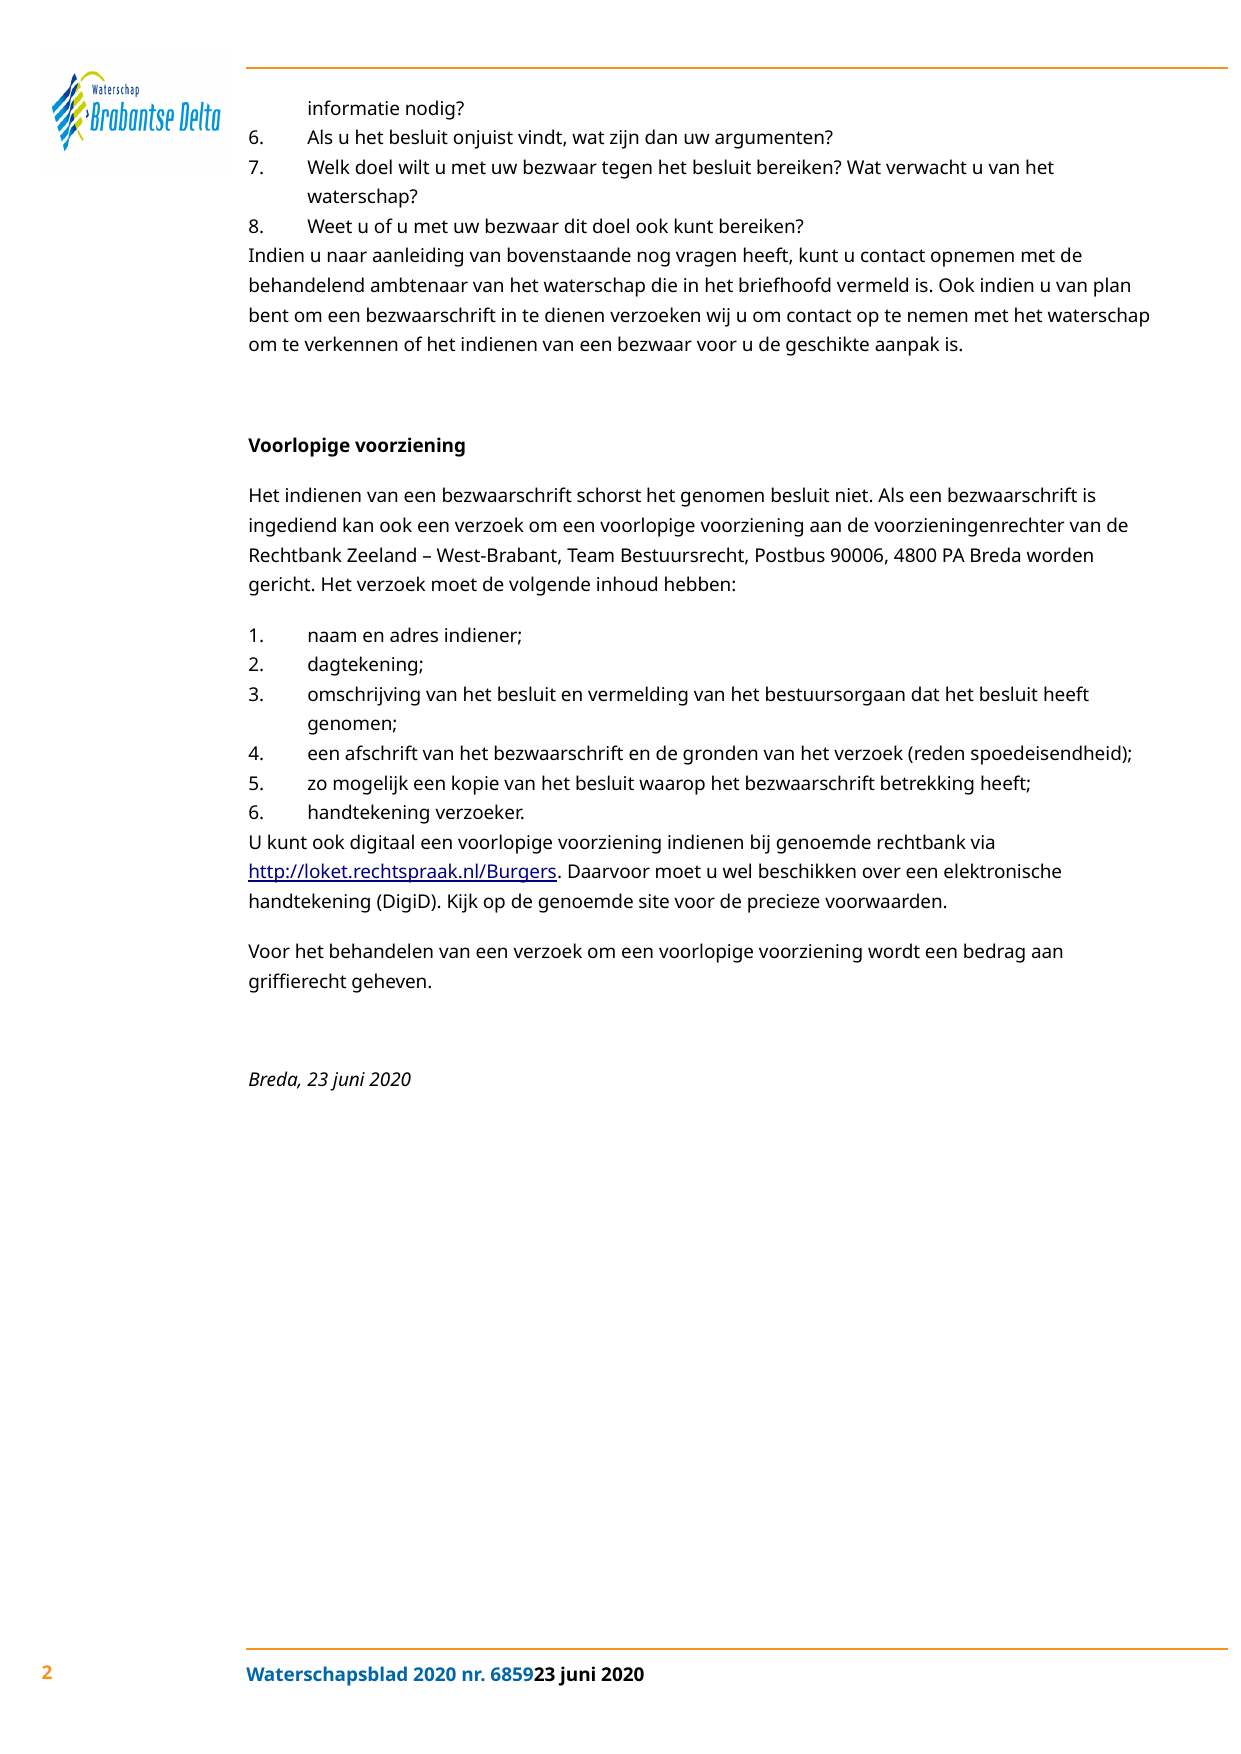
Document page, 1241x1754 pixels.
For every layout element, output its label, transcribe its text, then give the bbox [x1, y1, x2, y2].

list Als u het besluit onjuist vindt, wat zijn dan uw argumenten? [248, 124, 1152, 150]
text Voorlopige voorziening [248, 432, 1152, 458]
list informatie nodig? [248, 95, 1152, 121]
list een afschrift van het bezwaarschrift en de gronden van het verzoek (reden spoedeisendheid); [248, 740, 1152, 766]
list handtekening verzoeker. [248, 799, 1152, 825]
text Het indienen van een bezwaarschrift schorst het genomen besluit niet. Als een bezwaarschrift is ingediend kan ook een verzoek om een voorlopige voorziening aan de voorzieningenrechter van de Rechtbank Zeeland – West-Brabant, Team Bestuursrecht, Postbus 90006, 4800 PA Breda worden gericht. Het verzoek moet de volgende inhoud hebben: [248, 483, 1152, 597]
list dagtekening; [248, 651, 1152, 677]
text U kunt ook digitaal een voorlopige voorziening indienen bij genoemde rechtbank via http://loket.rechtspraak.nl/Burgers. Daarvoor moet u wel beschikken over een elektronische handtekening (DigiD). Kijk op de genoemde site voor de precieze voorwaarden. [248, 829, 1152, 914]
list naam en adres indiener; [248, 622, 1152, 648]
list omschrijving van het besluit en vermelding van het bestuursorgaan dat het besluit heeft genomen; [248, 681, 1152, 736]
text Breda, 23 juni 2020 [248, 1066, 1152, 1092]
list Weet u of u met uw bezwaar dit doel ook kunt bereiken? [248, 213, 1152, 239]
picture [41, 47, 231, 172]
text Indien u naar aanleiding van bovenstaande nog vragen heeft, kunt u contact opnemen met de behandelend ambtenaar van het waterschap die in het briefhoofd vermeld is. Ook indien u van plan bent om een bezwaarschrift in te dienen verzoeken wij u om contact op te nemen met het waterschap om te verkennen of het indienen van een bezwaar voor u de geschikte aanpak is. [248, 243, 1152, 357]
list zo mogelijk een kopie van het besluit waarop het bezwaarschrift betrekking heeft; [248, 770, 1152, 796]
list Welk doel wilt u met uw bezwaar tegen het besluit bereiken? Wat verwacht u van het waterschap? [248, 154, 1152, 209]
text Voor het behandelen van een verzoek om een voorlopige voorziening wordt een bedrag aan griffierecht geheven. [248, 938, 1152, 994]
